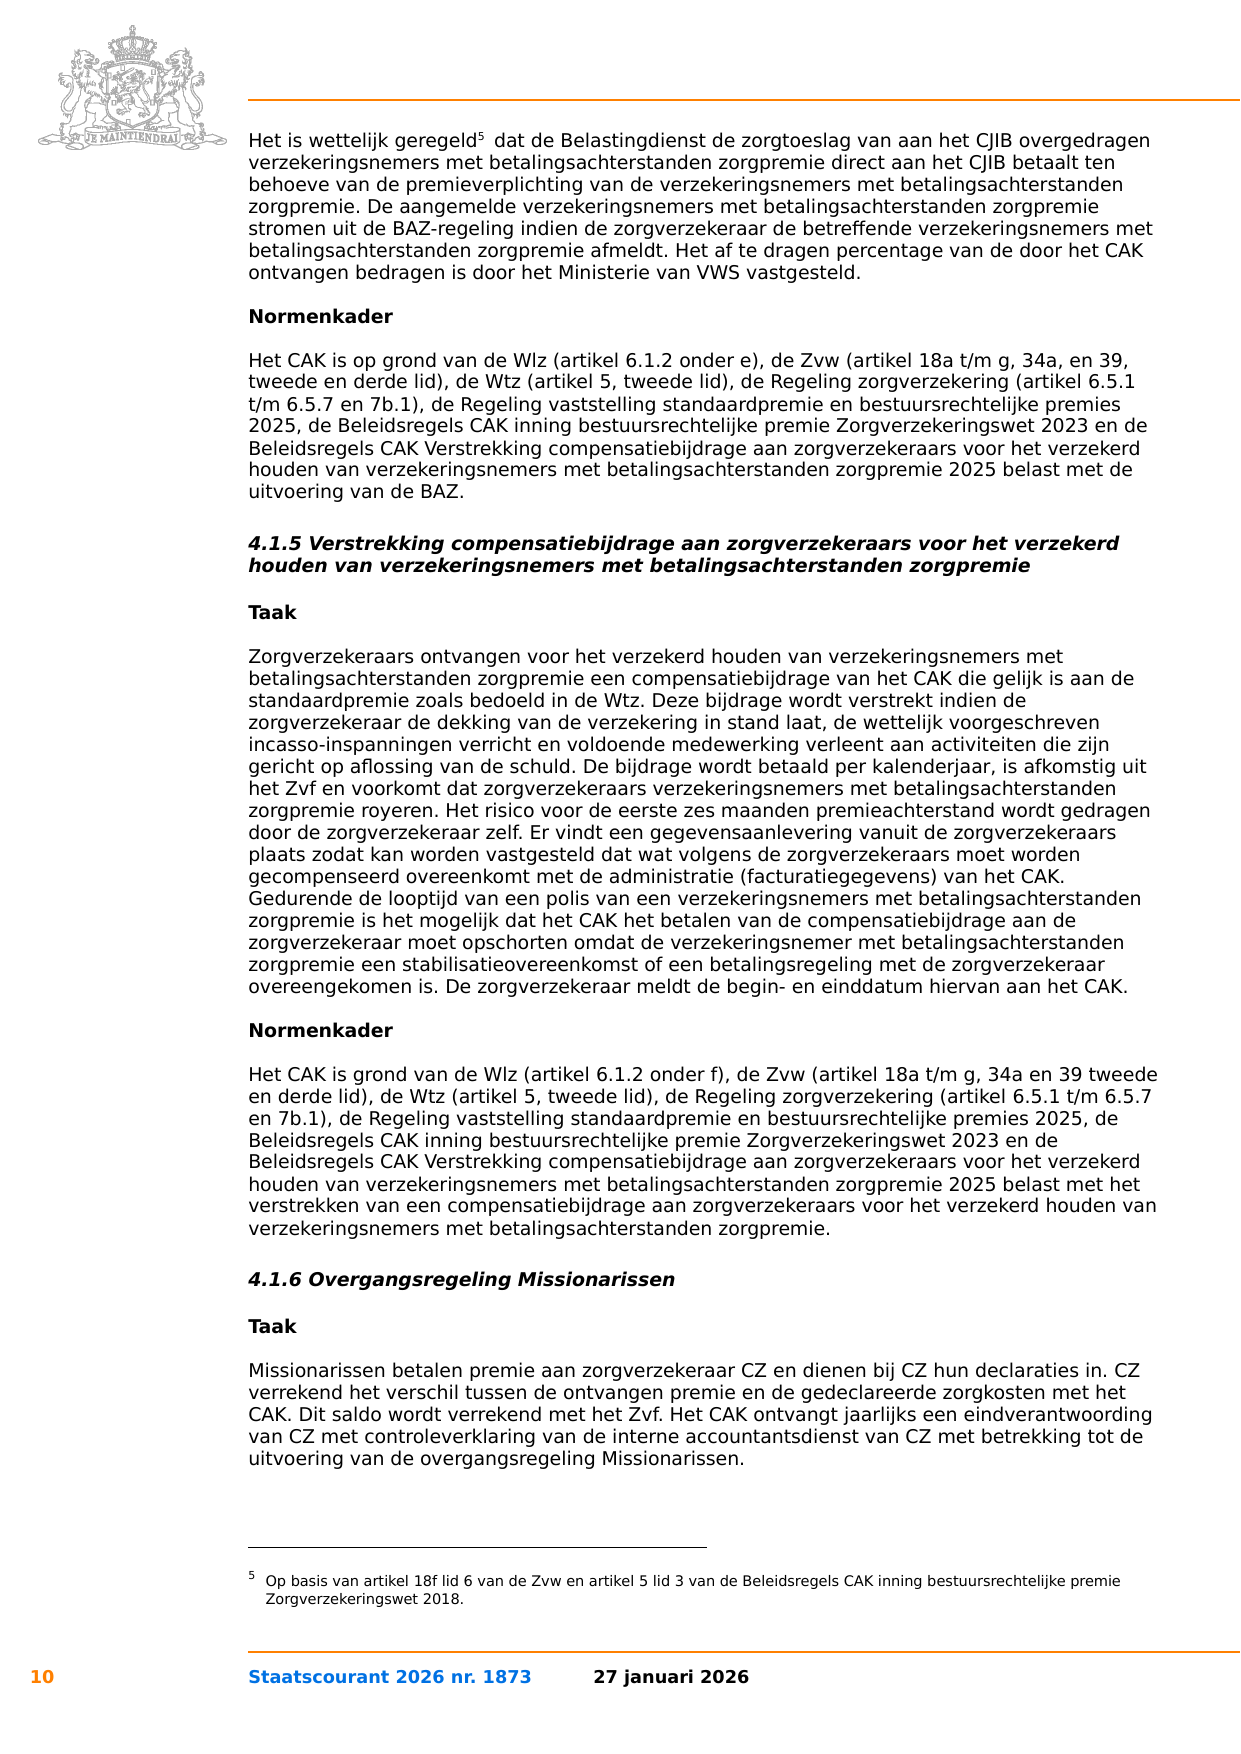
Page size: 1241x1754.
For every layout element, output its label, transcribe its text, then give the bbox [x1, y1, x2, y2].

text Zorgverzekeraars ontvangen voor het verzekerd houden van verzekeringsnemers met betalingsachterstanden zorgpremie een compensatiebijdrage van het CAK die gelijk is aan de standaardpremie zoals bedoeld in de Wtz. Deze bijdrage wordt verstrekt indien de zorgverzekeraar de dekking van de verzekering in stand laat, de wettelijk voorgeschreven incasso-inspanningen verricht en voldoende medewerking verleent aan activiteiten die zijn gericht op aflossing van de schuld. De bijdrage wordt betaald per kalenderjaar, is afkomstig uit het Zvf en voorkomt dat zorgverzekeraars verzekeringsnemers met betalingsachterstanden zorgpremie royeren. Het risico voor de eerste zes maanden premieachterstand wordt gedragen door de zorgverzekeraar zelf. Er vindt een gegevensaanlevering vanuit de zorgverzekeraars plaats zodat kan worden vastgesteld dat wat volgens de zorgverzekeraars moet worden gecompenseerd overeenkomt met de administratie (facturatiegegevens) van het CAK. Gedurende de looptijd van een polis van een verzekeringsnemers met betalingsachterstanden zorgpremie is het mogelijk dat het CAK het betalen van de compensatiebijdrage aan de zorgverzekeraar moet opschorten omdat de verzekeringsnemer met betalingsachterstanden zorgpremie een stabilisatieovereenkomst of een betalingsregeling met de zorgverzekeraar overeengekomen is. De zorgverzekeraar meldt de begin- en einddatum hiervan aan het CAK. [248, 646, 1163, 998]
subtitle Normenkader [248, 306, 1163, 328]
subtitle Taak [248, 1316, 1163, 1338]
text Het CAK is op grond van de Wlz (artikel 6.1.2 onder e), de Zvw (artikel 18a t/m g, 34a, en 39, tweede en derde lid), de Wtz (artikel 5, tweede lid), de Regeling zorgverzekering (artikel 6.5.1 t/m 6.5.7 en 7b.1), de Regeling vaststelling standaardpremie en bestuursrechtelijke premies 2025, de Beleidsregels CAK inning bestuursrechtelijke premie Zorgverzekeringswet 2023 en de Beleidsregels CAK Verstrekking compensatiebijdrage aan zorgverzekeraars voor het verzekerd houden van verzekeringsnemers met betalingsachterstanden zorgpremie 2025 belast met de uitvoering van de BAZ. [248, 349, 1163, 503]
text Het is wettelijk geregeld dat de Belastingdienst de zorgtoeslag van aan het CJIB overgedragen verzekeringsnemers met betalingsachterstanden zorgpremie direct aan het CJIB betaalt ten behoeve van de premieverplichting van de verzekeringsnemers met betalingsachterstanden zorgpremie. De aangemelde verzekeringsnemers met betalingsachterstanden zorgpremie stromen uit de BAZ-regeling indien de zorgverzekeraar de betreffende verzekeringsnemers met betalingsachterstanden zorgpremie afmeldt. Het af te dragen percentage van de door het CAK ontvangen bedragen is door het Ministerie van VWS vastgesteld. [248, 130, 1163, 284]
text Missionarissen betalen premie aan zorgverzekeraar CZ en dienen bij CZ hun declaraties in. CZ verrekend het verschil tussen de ontvangen premie en de gedeclareerde zorgkosten met het CAK. Dit saldo wordt verrekend met het Zvf. Het CAK ontvangt jaarlijks een eindverantwoording van CZ met controleverklaring van de interne accountantsdienst van CZ met betrekking tot de uitvoering van de overgangsregeling Missionarissen. [248, 1360, 1163, 1470]
picture [38, 25, 227, 150]
subtitle Normenkader [248, 1020, 1163, 1042]
subtitle Taak [248, 602, 1163, 624]
text Het CAK is grond van de Wlz (artikel 6.1.2 onder f), de Zvw (artikel 18a t/m g, 34a en 39 tweede en derde lid), de Wtz (artikel 5, tweede lid), de Regeling zorgverzekering (artikel 6.5.1 t/m 6.5.7 en 7b.1), de Regeling vaststelling standaardpremie en bestuursrechtelijke premies 2025, de Beleidsregels CAK inning bestuursrechtelijke premie Zorgverzekeringswet 2023 en de Beleidsregels CAK Verstrekking compensatiebijdrage aan zorgverzekeraars voor het verzekerd houden van verzekeringsnemers met betalingsachterstanden zorgpremie 2025 belast met het verstrekken van een compensatiebijdrage aan zorgverzekeraars voor het verzekerd houden van verzekeringsnemers met betalingsachterstanden zorgpremie. [248, 1063, 1163, 1239]
subtitle 4.1.5 Verstrekking compensatiebijdrage aan zorgverzekeraars voor het verzekerd houden van verzekeringsnemers met betalingsachterstanden zorgpremie [248, 533, 1163, 577]
subtitle 4.1.6 Overgangsregeling Missionarissen [248, 1269, 1163, 1291]
text Op basis van artikel 18f lid 6 van de Zvw en artikel 5 lid 3 van de Beleidsregels CAK inning bestuursrechtelijke premie Zorgverzekeringswet 2018. [248, 1569, 1163, 1608]
